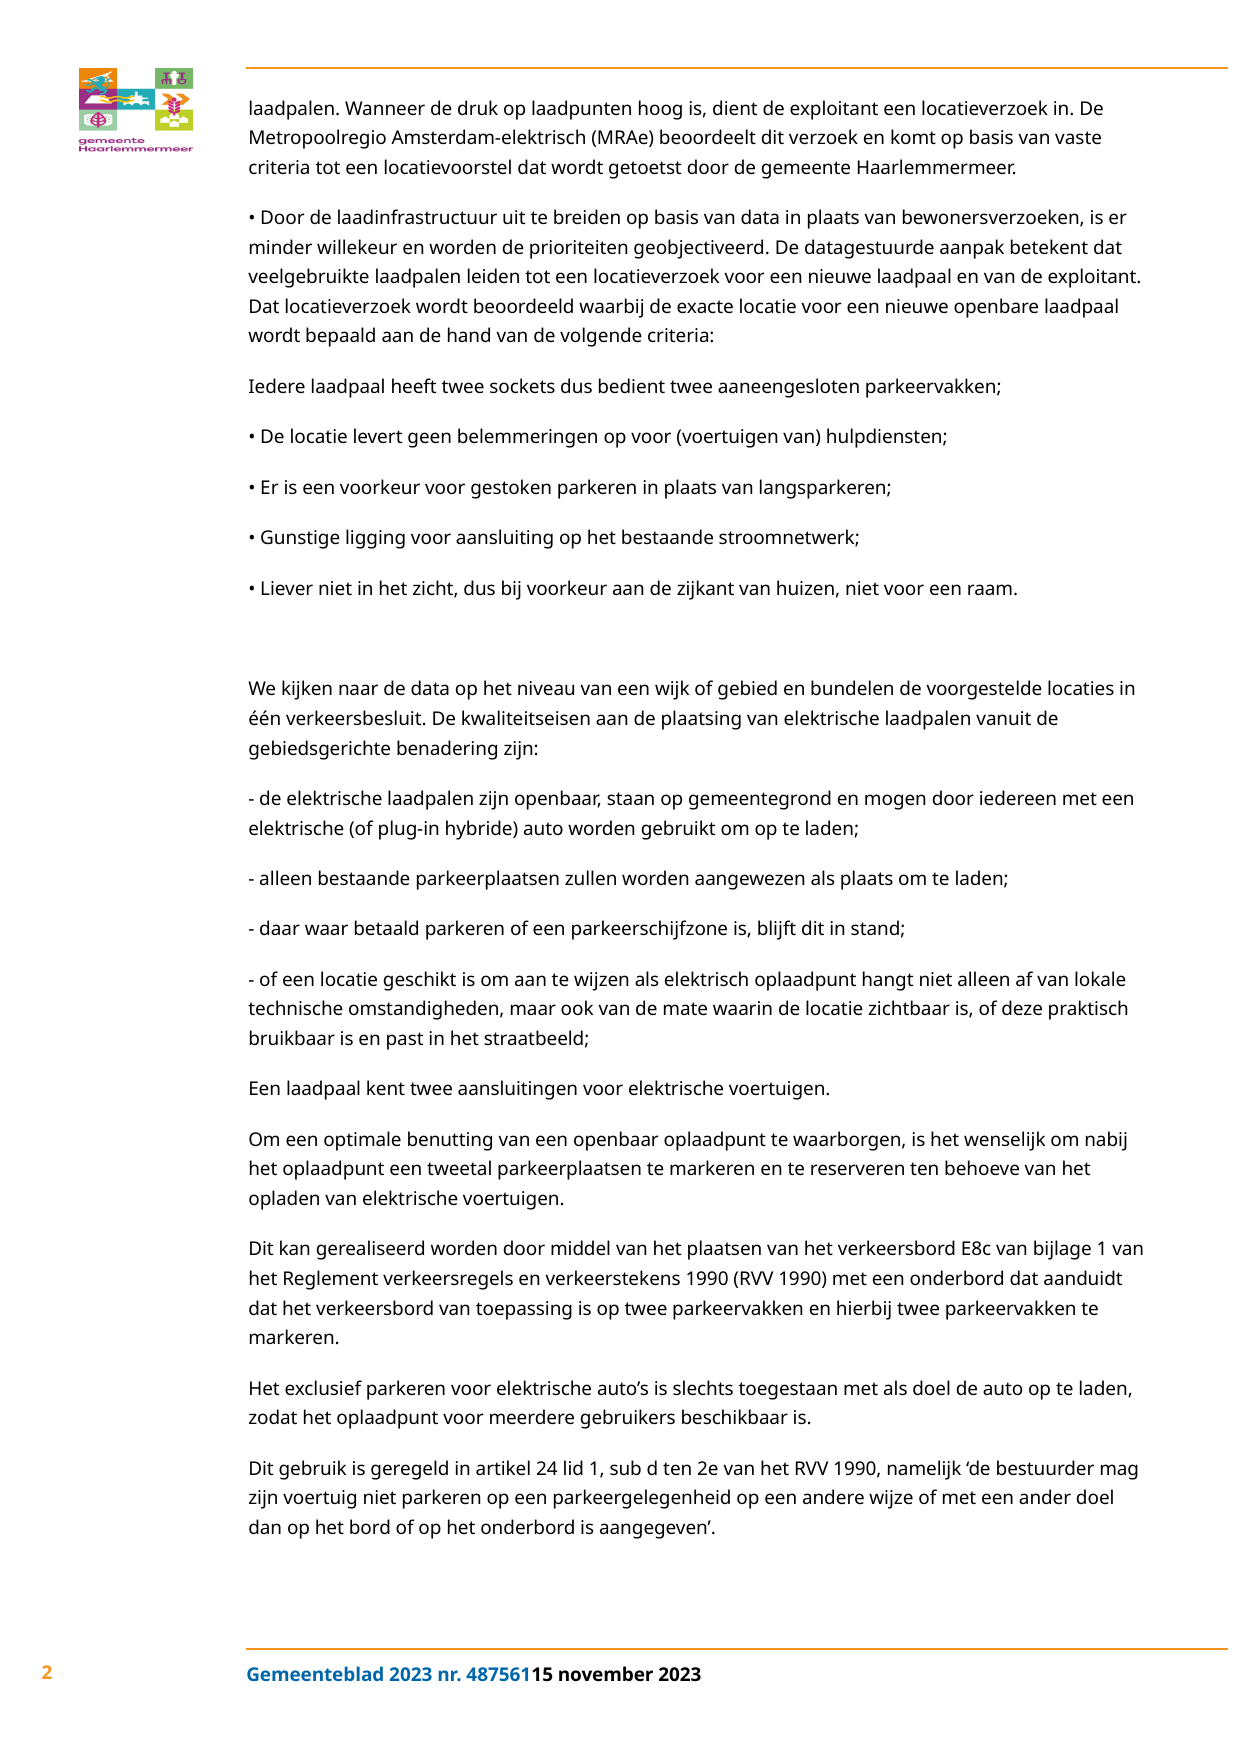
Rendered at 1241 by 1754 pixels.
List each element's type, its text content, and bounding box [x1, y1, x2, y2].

text Dit gebruik is geregeld in artikel 24 lid 1, sub d ten 2e van het RVV 1990, namelijk ‘de bestuurder mag zijn voertuig niet parkeren op een parkeergelegenheid op een andere wijze of met een ander doel dan op het bord of op het onderbord is aangegeven’. [248, 1455, 1152, 1540]
picture [41, 47, 231, 172]
text • De locatie levert geen belemmeringen op voor (voertuigen van) hulpdiensten; [248, 423, 1152, 449]
text laadpalen. Wanneer de druk op laadpunten hoog is, dient de exploitant een locatieverzoek in. De Metropoolregio Amsterdam-elektrisch (MRAe) beoordeelt dit verzoek en komt op basis van vaste criteria tot een locatievoorstel dat wordt getoetst door de gemeente Haarlemmermeer. [248, 95, 1152, 180]
text • Door de laadinfrastructuur uit te breiden op basis van data in plaats van bewonersverzoeken, is er minder willekeur en worden de prioriteiten geobjectiveerd. De datagestuurde aanpak betekent dat veelgebruikte laadpalen leiden tot een locatieverzoek voor een nieuwe laadpaal en van de exploitant. Dat locatieverzoek wordt beoordeeld waarbij de exacte locatie voor een nieuwe openbare laadpaal wordt bepaald aan de hand van de volgende criteria: [248, 204, 1152, 348]
text - of een locatie geschikt is om aan te wijzen als elektrisch oplaadpunt hangt niet alleen af van lokale technische omstandigheden, maar ook van de mate waarin de locatie zichtbaar is, of deze praktisch bruikbaar is en past in het straatbeeld; [248, 966, 1152, 1051]
text Een laadpaal kent twee aansluitingen voor elektrische voertuigen. [248, 1076, 1152, 1101]
text • Liever niet in het zicht, dus bij voorkeur aan de zijkant van huizen, niet voor een raam. [248, 575, 1152, 601]
text - de elektrische laadpalen zijn openbaar, staan op gemeentegrond en mogen door iedereen met een elektrische (of plug-in hybride) auto worden gebruikt om op te laden; [248, 785, 1152, 841]
text We kijken naar de data op het niveau van een wijk of gebied en bundelen de voorgestelde locaties in één verkeersbesluit. De kwaliteitseisen aan de plaatsing van elektrische laadpalen vanuit de gebiedsgerichte benadering zijn: [248, 676, 1152, 761]
text Iedere laadpaal heeft twee sockets dus bedient twee aaneengesloten parkeervakken; [248, 373, 1152, 399]
text Dit kan gerealiseerd worden door middel van het plaatsen van het verkeersbord E8c van bijlage 1 van het Reglement verkeersregels en verkeerstekens 1990 (RVV 1990) met een onderbord dat aanduidt dat het verkeersbord van toepassing is op twee parkeervakken en hierbij twee parkeervakken te markeren. [248, 1236, 1152, 1350]
text • Er is een voorkeur voor gestoken parkeren in plaats van langsparkeren; [248, 474, 1152, 500]
text Het exclusief parkeren voor elektrische auto’s is slechts toegestaan met als doel de auto op te laden, zodat het oplaadpunt voor meerdere gebruikers beschikbaar is. [248, 1375, 1152, 1430]
text Om een optimale benutting van een openbaar oplaadpunt te waarborgen, is het wenselijk om nabij het oplaadpunt een tweetal parkeerplaatsen te markeren en te reserveren ten behoeve van het opladen van elektrische voertuigen. [248, 1126, 1152, 1211]
text • Gunstige ligging voor aansluiting op het bestaande stroomnetwerk; [248, 524, 1152, 550]
text - daar waar betaald parkeren of een parkeerschijfzone is, blijft dit in stand; [248, 916, 1152, 941]
text - alleen bestaande parkeerplaatsen zullen worden aangewezen als plaats om te laden; [248, 865, 1152, 891]
